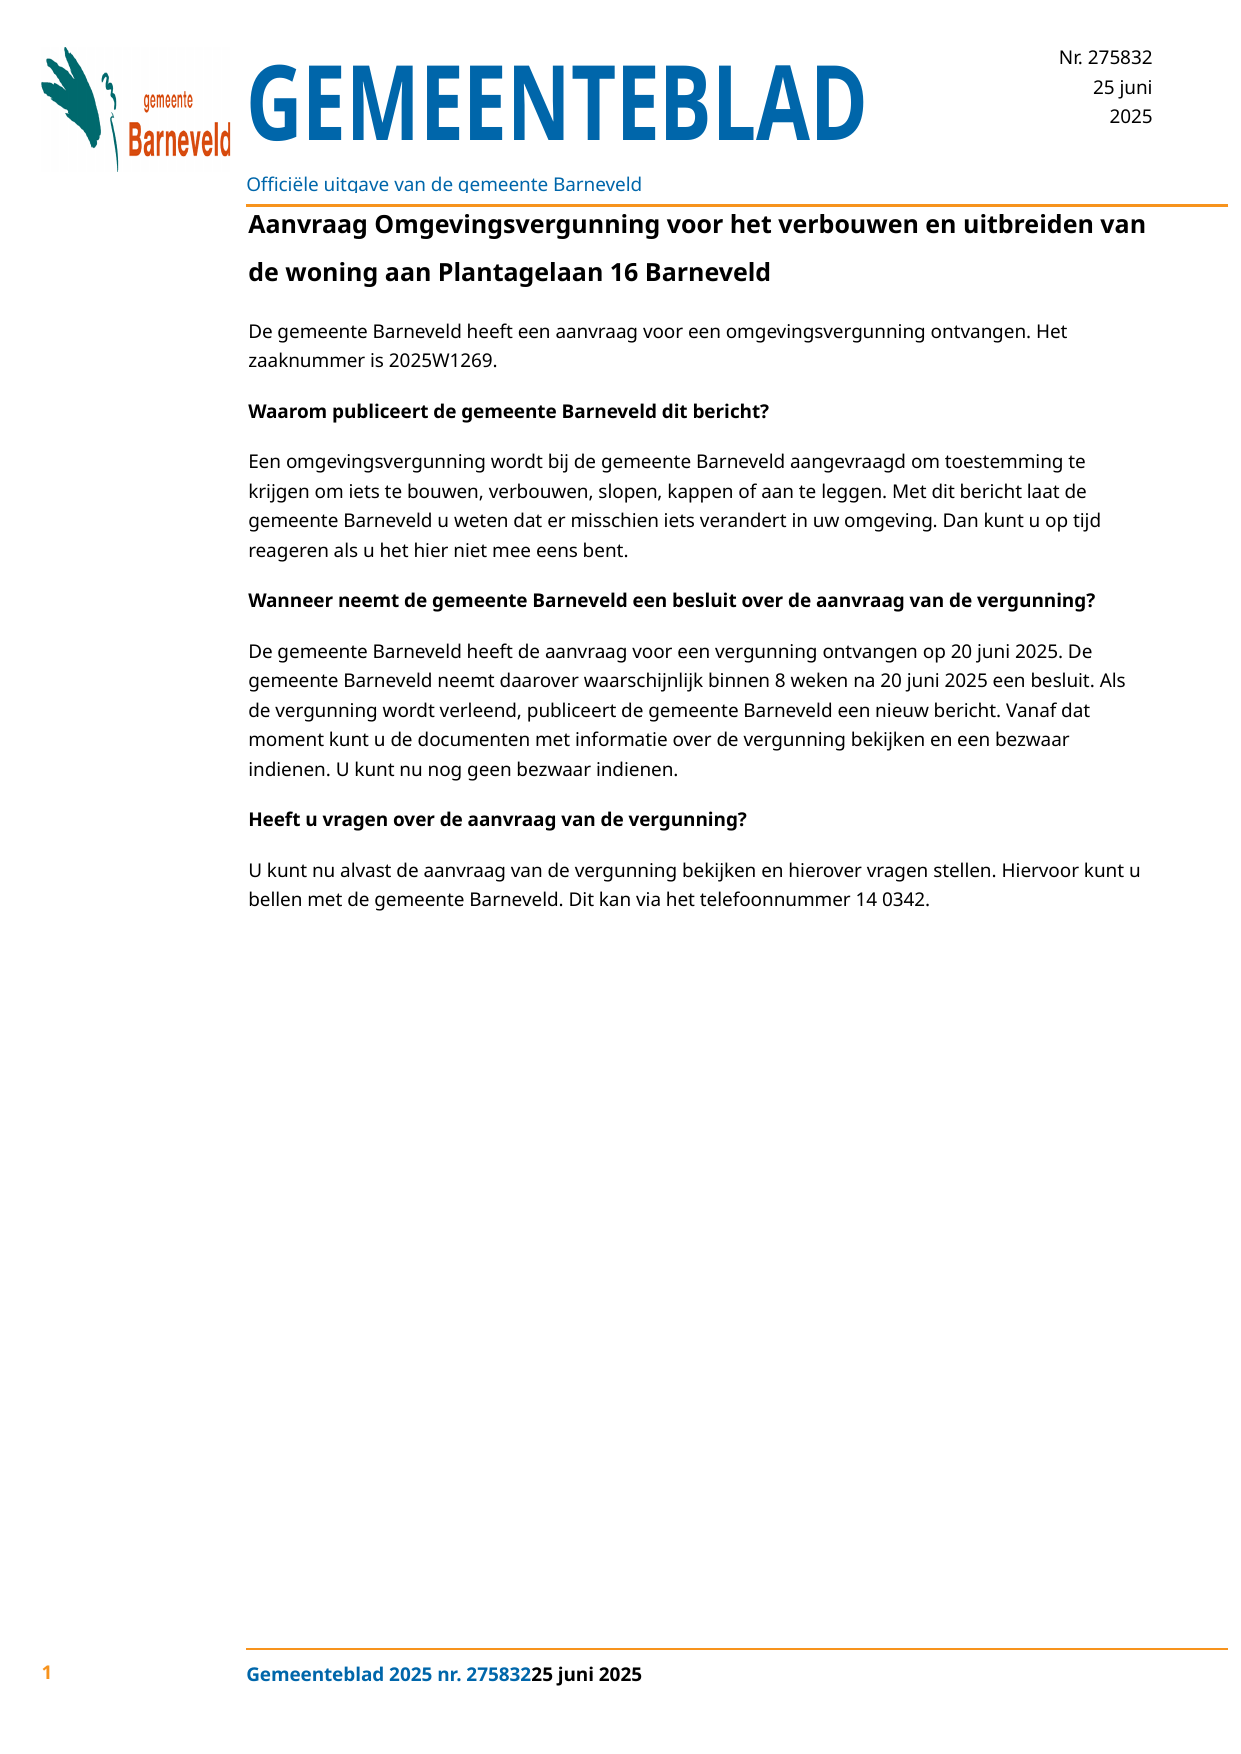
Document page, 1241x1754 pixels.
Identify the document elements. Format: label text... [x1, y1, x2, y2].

text Aanvraag Omgevingsvergunning voor het verbouwen en uitbreiden van de woning aan Plantagelaan 16 Barneveld [248, 207, 1152, 288]
text De gemeente Barneveld heeft een aanvraag voor een omgevingsvergunning ontvangen. Het zaaknummer is 2025W1269. [248, 318, 1152, 373]
text Heeft u vragen over de aanvraag van de vergunning? [248, 807, 1152, 832]
picture [41, 47, 231, 172]
text Wanneer neemt de gemeente Barneveld een besluit over de aanvraag van de vergunning? [248, 587, 1152, 613]
text Waarom publiceert de gemeente Barneveld dit bericht? [248, 398, 1152, 424]
text U kunt nu alvast de aanvraag van de vergunning bekijken en hierover vragen stellen. Hiervoor kunt u bellen met de gemeente Barneveld. Dit kan via het telefoonnummer 14 0342. [248, 857, 1152, 912]
text Een omgevingsvergunning wordt bij de gemeente Barneveld aangevraagd om toestemming te krijgen om iets te bouwen, verbouwen, slopen, kappen of aan te leggen. Met dit bericht laat de gemeente Barneveld u weten dat er misschien iets verandert in uw omgeving. Dan kunt u op tijd reageren als u het hier niet mee eens bent. [248, 448, 1152, 563]
text De gemeente Barneveld heeft de aanvraag voor een vergunning ontvangen op 20 juni 2025. De gemeente Barneveld neemt daarover waarschijnlijk binnen 8 weken na 20 juni 2025 een besluit. Als de vergunning wordt verleend, publiceert de gemeente Barneveld een nieuw bericht. Vanaf dat moment kunt u de documenten met informatie over de vergunning bekijken en een bezwaar indienen. U kunt nu nog geen bezwaar indienen. [248, 638, 1152, 782]
